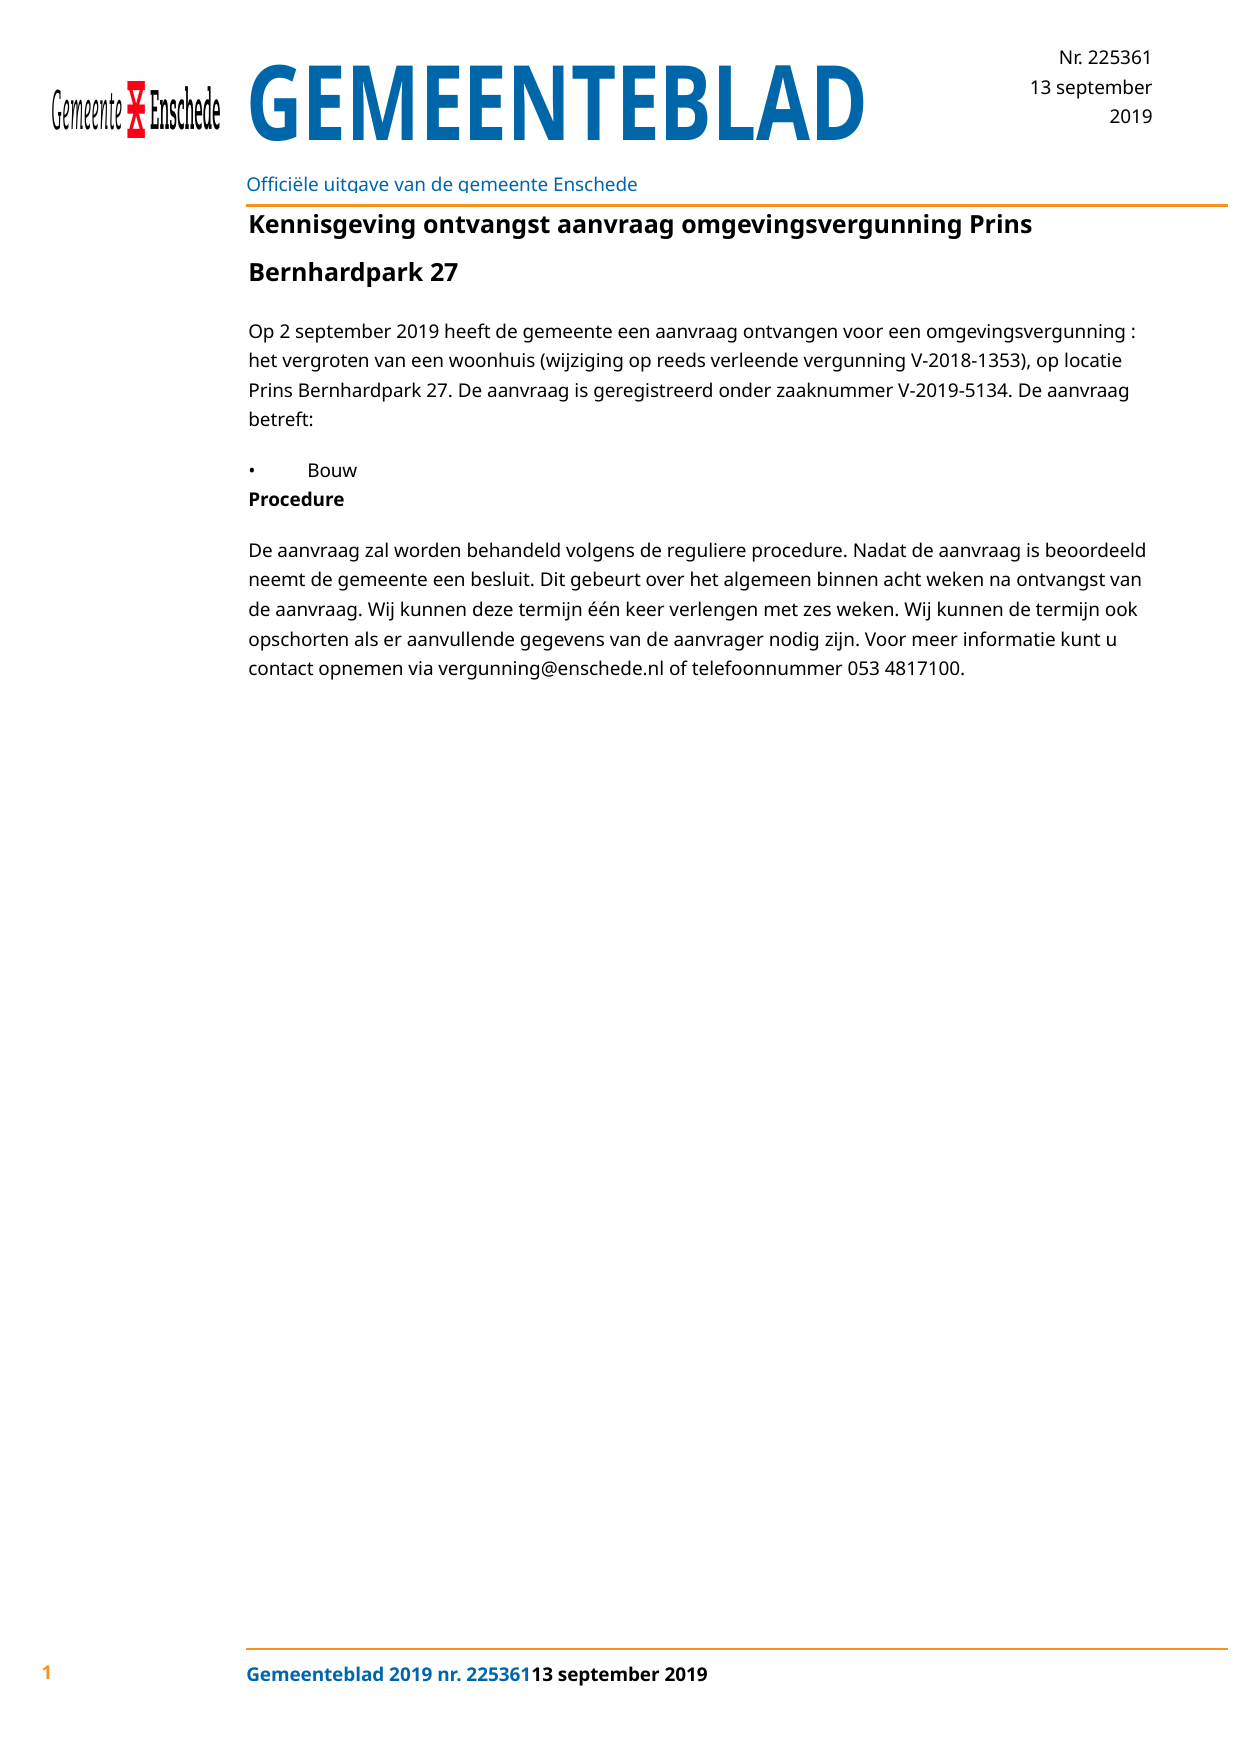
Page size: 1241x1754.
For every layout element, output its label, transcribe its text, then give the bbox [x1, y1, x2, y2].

text Kennisgeving ontvangst aanvraag omgevingsvergunning Prins Bernhardpark 27 [248, 207, 1152, 288]
text Op 2 september 2019 heeft de gemeente een aanvraag ontvangen voor een omgevingsvergunning : het vergroten van een woonhuis (wijziging op reeds verleende vergunning V-2018-1353), op locatie Prins Bernhardpark 27. De aanvraag is geregistreerd onder zaaknummer V-2019-5134. De aanvraag betreft: [248, 318, 1152, 432]
list Bouw [248, 457, 1152, 483]
text Procedure [248, 487, 1152, 512]
text De aanvraag zal worden behandeld volgens de reguliere procedure. Nadat de aanvraag is beoordeeld neemt de gemeente een besluit. Dit gebeurt over het algemeen binnen acht weken na ontvangst van de aanvraag. Wij kunnen deze termijn één keer verlengen met zes weken. Wij kunnen de termijn ook opschorten als er aanvullende gegevens van de aanvrager nodig zijn. Voor meer informatie kunt u contact opnemen via vergunning@enschede.nl of telefoonnummer 053 4817100. [248, 537, 1152, 681]
picture [41, 47, 231, 172]
